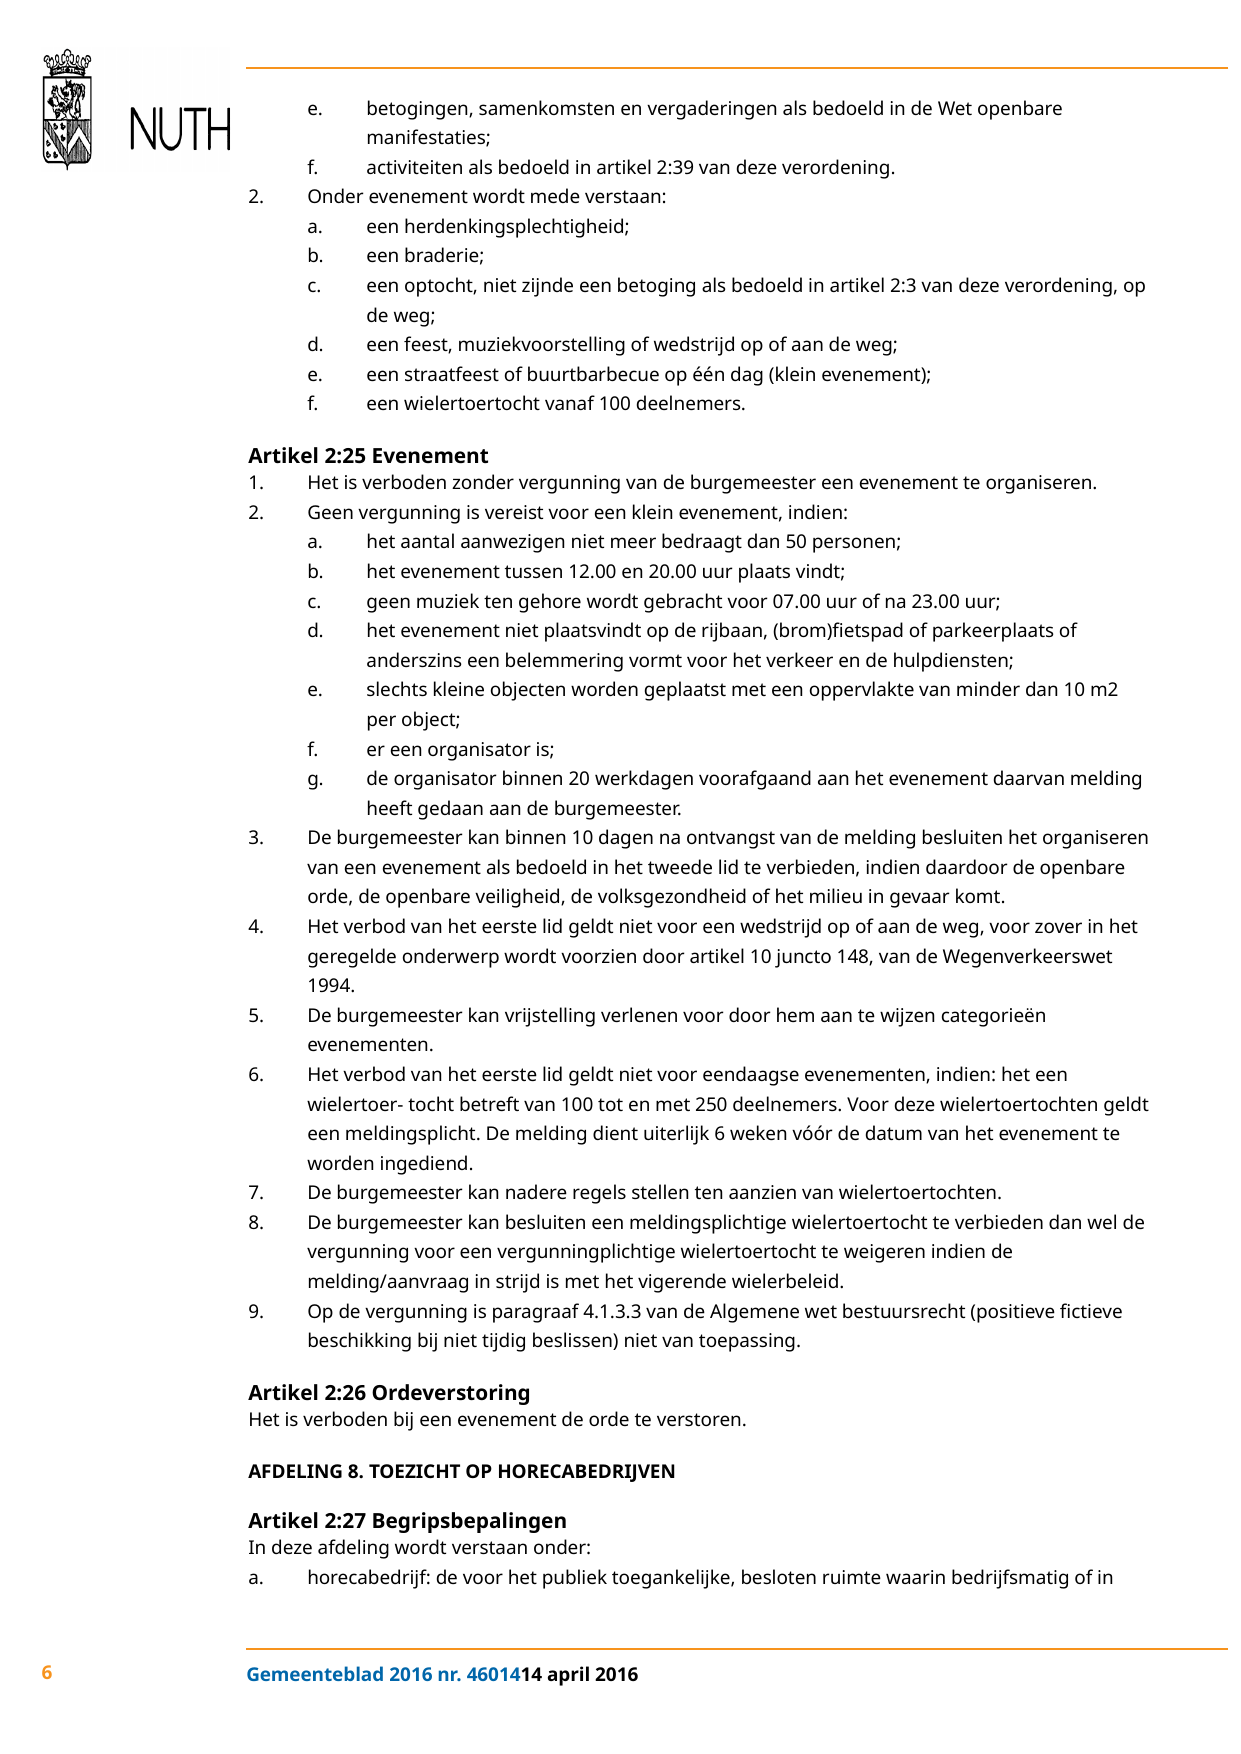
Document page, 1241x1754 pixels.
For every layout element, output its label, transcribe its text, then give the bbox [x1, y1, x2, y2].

list de organisator binnen 20 werkdagen voorafgaand aan het evenement daarvan melding heeft gedaan aan de burgemeester. [307, 765, 1152, 821]
list De burgemeester kan nadere regels stellen ten aanzien van wielertoertochten. [248, 1179, 1152, 1205]
text In deze afdeling wordt verstaan onder: [248, 1534, 1152, 1560]
list geen muziek ten gehore wordt gebracht voor 07.00 uur of na 23.00 uur; [307, 588, 1152, 613]
list Het verbod van het eerste lid geldt niet voor eendaagse evenementen, indien: het een wielertoer- tocht betreft van 100 tot en met 250 deelnemers. Voor deze wielertoertochten geldt een meldingsplicht. De melding dient uiterlijk 6 weken vóór de datum van het evenement te worden ingediend. [248, 1061, 1152, 1176]
text Artikel 2:27 Begripsbepalingen [248, 1506, 1152, 1534]
list er een organisator is; [307, 736, 1152, 761]
list het evenement niet plaatsvindt op de rijbaan, (brom)fietspad of parkeerplaats of anderszins een belemmering vormt voor het verkeer en de hulpdiensten; [307, 617, 1152, 673]
list Het verbod van het eerste lid geldt niet voor een wedstrijd op of aan de weg, voor zover in het geregelde onderwerp wordt voorzien door artikel 10 juncto 148, van de Wegenverkeerswet 1994. [248, 913, 1152, 998]
list De burgemeester kan besluiten een meldingsplichtige wielertoertocht te verbieden dan wel de vergunning voor een vergunningplichtige wielertoertocht te weigeren indien de melding/aanvraag in strijd is met het vigerende wielerbeleid. [248, 1209, 1152, 1294]
list De burgemeester kan binnen 10 dagen na ontvangst van de melding besluiten het organiseren van een evenement als bedoeld in het tweede lid te verbieden, indien daardoor de openbare orde, de openbare veiligheid, de volksgezondheid of het milieu in gevaar komt. [248, 824, 1152, 909]
list Onder evenement wordt mede verstaan: [248, 183, 1152, 209]
list Het is verboden zonder vergunning van de burgemeester een evenement te organiseren. [248, 469, 1152, 495]
text AFDELING 8. TOEZICHT OP HORECABEDRIJVEN [248, 1457, 1152, 1485]
list horecabedrijf: de voor het publiek toegankelijke, besloten ruimte waarin bedrijfsmatig of in [248, 1564, 1152, 1590]
list Op de vergunning is paragraaf 4.1.3.3 van de Algemene wet bestuursrecht (positieve fictieve beschikking bij niet tijdig beslissen) niet van toepassing. [248, 1298, 1152, 1353]
picture [41, 47, 231, 172]
list een wielertoertocht vanaf 100 deelnemers. [307, 391, 1152, 416]
list het aantal aanwezigen niet meer bedraagt dan 50 personen; [307, 529, 1152, 554]
list een feest, muziekvoorstelling of wedstrijd op of aan de weg; [307, 331, 1152, 357]
list activiteiten als bedoeld in artikel 2:39 van deze verordening. [307, 154, 1152, 180]
list het evenement tussen 12.00 en 20.00 uur plaats vindt; [307, 558, 1152, 584]
list een braderie; [307, 243, 1152, 268]
list Geen vergunning is vereist voor een klein evenement, indien: [248, 499, 1152, 525]
list een optocht, niet zijnde een betoging als bedoeld in artikel 2:3 van deze verordening, op de weg; [307, 272, 1152, 328]
list een straatfeest of buurtbarbecue op één dag (klein evenement); [307, 361, 1152, 387]
list een herdenkingsplechtigheid; [307, 213, 1152, 239]
text Het is verboden bij een evenement de orde te verstoren. [248, 1406, 1152, 1432]
list betogingen, samenkomsten en vergaderingen als bedoeld in de Wet openbare manifestaties; [307, 95, 1152, 150]
text Artikel 2:25 Evenement [248, 441, 1152, 469]
list De burgemeester kan vrijstelling verlenen voor door hem aan te wijzen categorieën evenementen. [248, 1002, 1152, 1057]
list slechts kleine objecten worden geplaatst met een oppervlakte van minder dan 10 m2 per object; [307, 677, 1152, 732]
text Artikel 2:26 Ordeverstoring [248, 1378, 1152, 1406]
